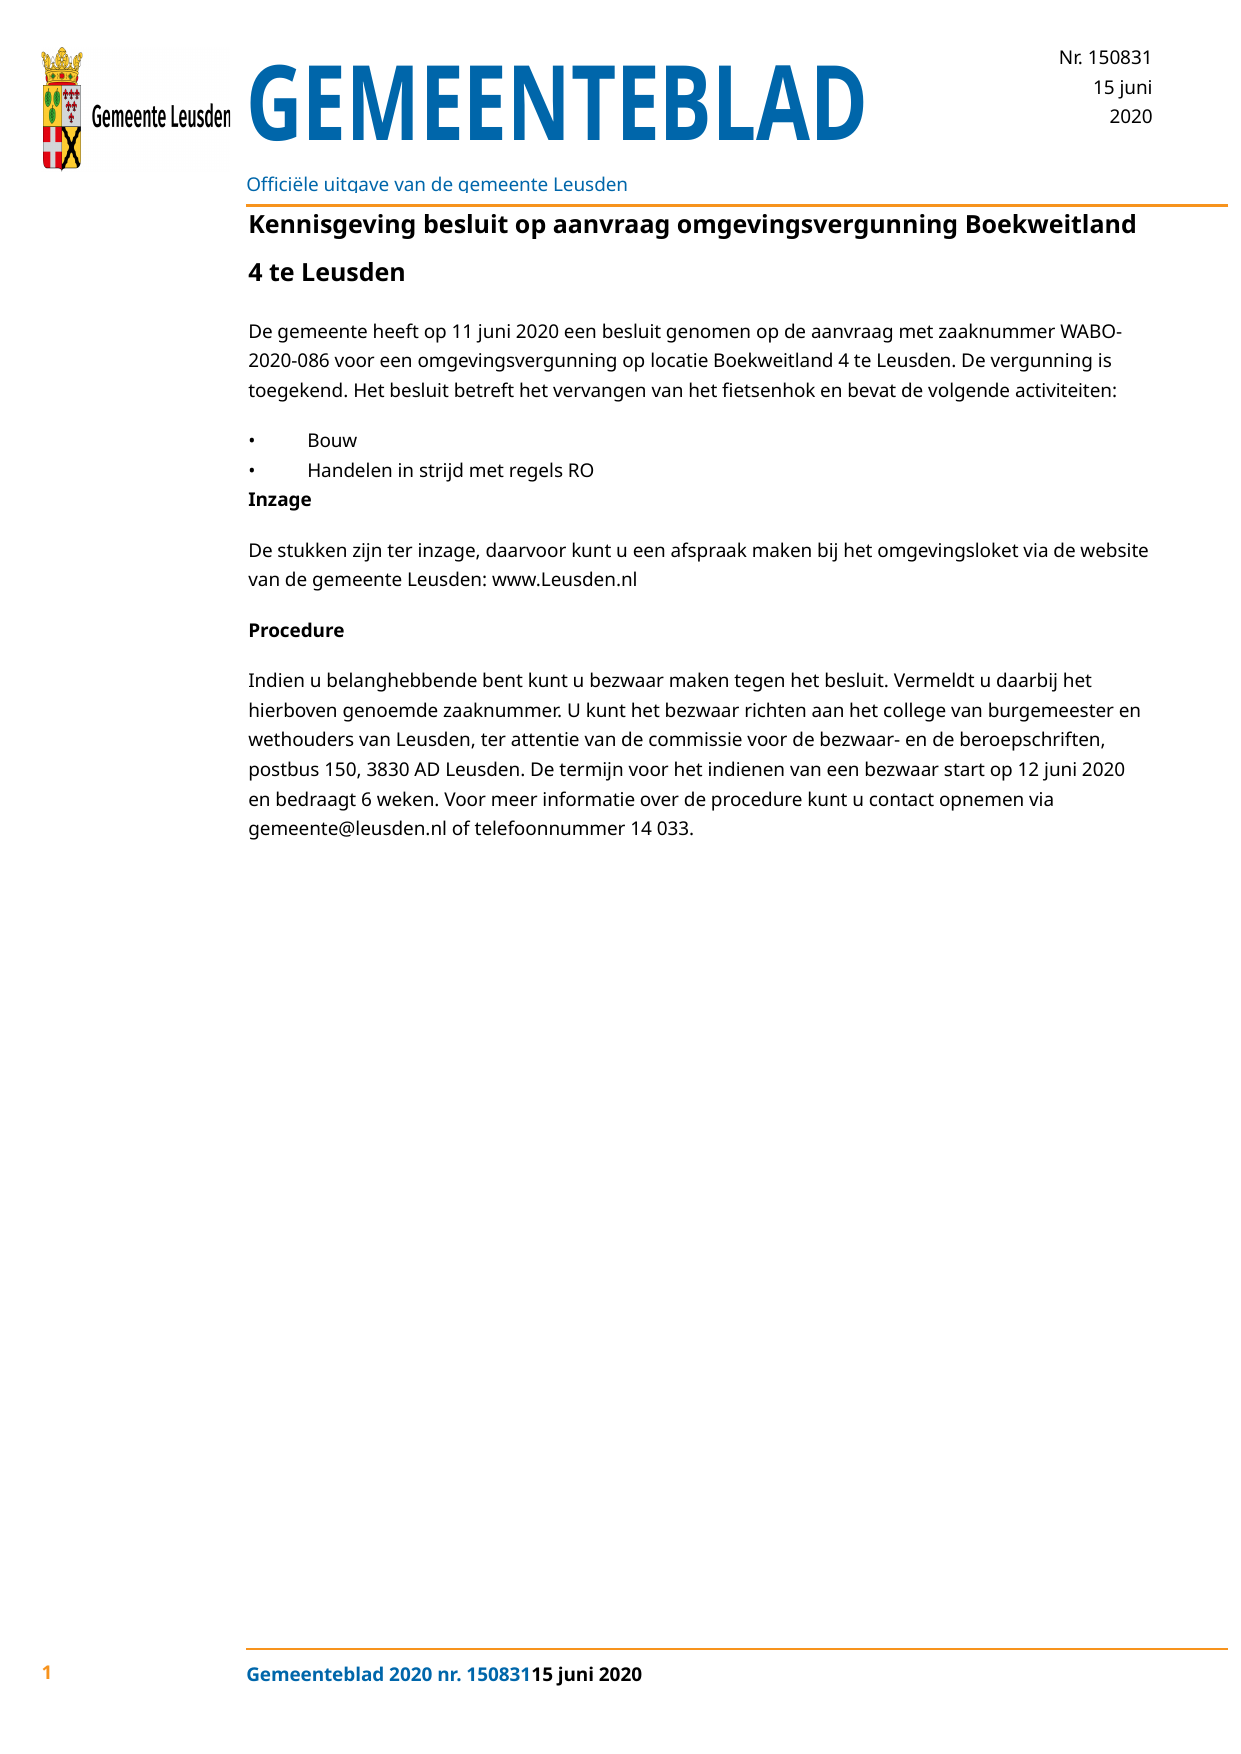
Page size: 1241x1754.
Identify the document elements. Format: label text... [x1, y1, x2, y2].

text Indien u belanghebbende bent kunt u bezwaar maken tegen het besluit. Vermeldt u daarbij het hierboven genoemde zaaknummer. U kunt het bezwaar richten aan het college van burgemeester en wethouders van Leusden, ter attentie van de commissie voor de bezwaar- en de beroepschriften, postbus 150, 3830 AD Leusden. De termijn voor het indienen van een bezwaar start op 12 juni 2020 en bedraagt 6 weken. Voor meer informatie over de procedure kunt u contact opnemen via gemeente@leusden.nl of telefoonnummer 14 033. [248, 667, 1152, 841]
text Inzage [248, 487, 1152, 512]
list Handelen in strijd met regels RO [248, 457, 1152, 483]
picture [41, 47, 231, 172]
list Bouw [248, 427, 1152, 453]
text Procedure [248, 617, 1152, 643]
text De gemeente heeft op 11 juni 2020 een besluit genomen op de aanvraag met zaaknummer WABO-2020-086 voor een omgevingsvergunning op locatie Boekweitland 4 te Leusden. De vergunning is toegekend. Het besluit betreft het vervangen van het fietsenhok en bevat de volgende activiteiten: [248, 318, 1152, 403]
text De stukken zijn ter inzage, daarvoor kunt u een afspraak maken bij het omgevingsloket via de website van de gemeente Leusden: www.Leusden.nl [248, 537, 1152, 592]
text Kennisgeving besluit op aanvraag omgevingsvergunning Boekweitland 4 te Leusden [248, 207, 1152, 288]
